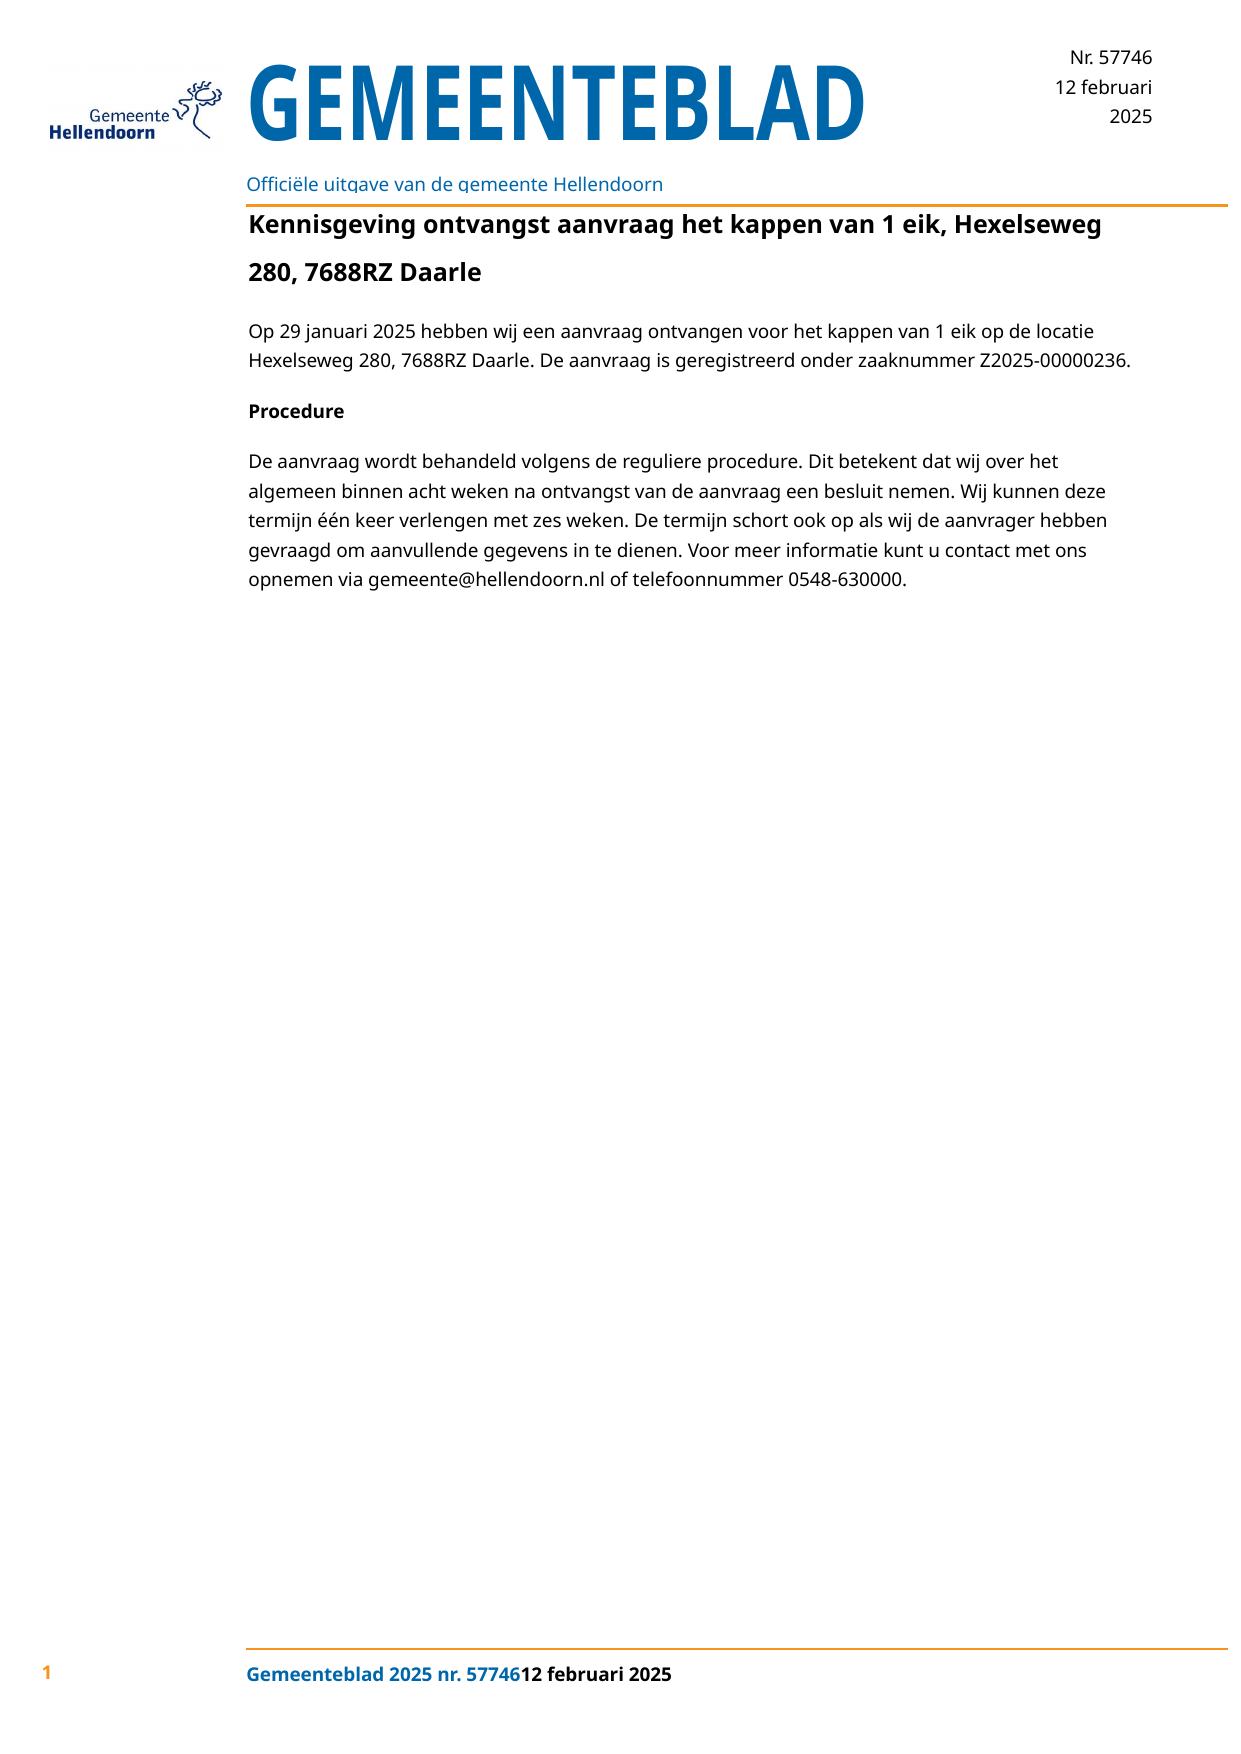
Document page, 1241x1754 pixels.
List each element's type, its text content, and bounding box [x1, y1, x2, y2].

text Kennisgeving ontvangst aanvraag het kappen van 1 eik, Hexelseweg 280, 7688RZ Daarle [248, 207, 1152, 288]
picture [41, 47, 231, 172]
text De aanvraag wordt behandeld volgens de reguliere procedure. Dit betekent dat wij over het algemeen binnen acht weken na ontvangst van de aanvraag een besluit nemen. Wij kunnen deze termijn één keer verlengen met zes weken. De termijn schort ook op als wij de aanvrager hebben gevraagd om aanvullende gegevens in te dienen. Voor meer informatie kunt u contact met ons opnemen via gemeente@hellendoorn.nl of telefoonnummer 0548-630000. [248, 448, 1152, 592]
text Procedure [248, 398, 1152, 424]
text Op 29 januari 2025 hebben wij een aanvraag ontvangen voor het kappen van 1 eik op de locatie Hexelseweg 280, 7688RZ Daarle. De aanvraag is geregistreerd onder zaaknummer Z2025-00000236. [248, 318, 1152, 373]
